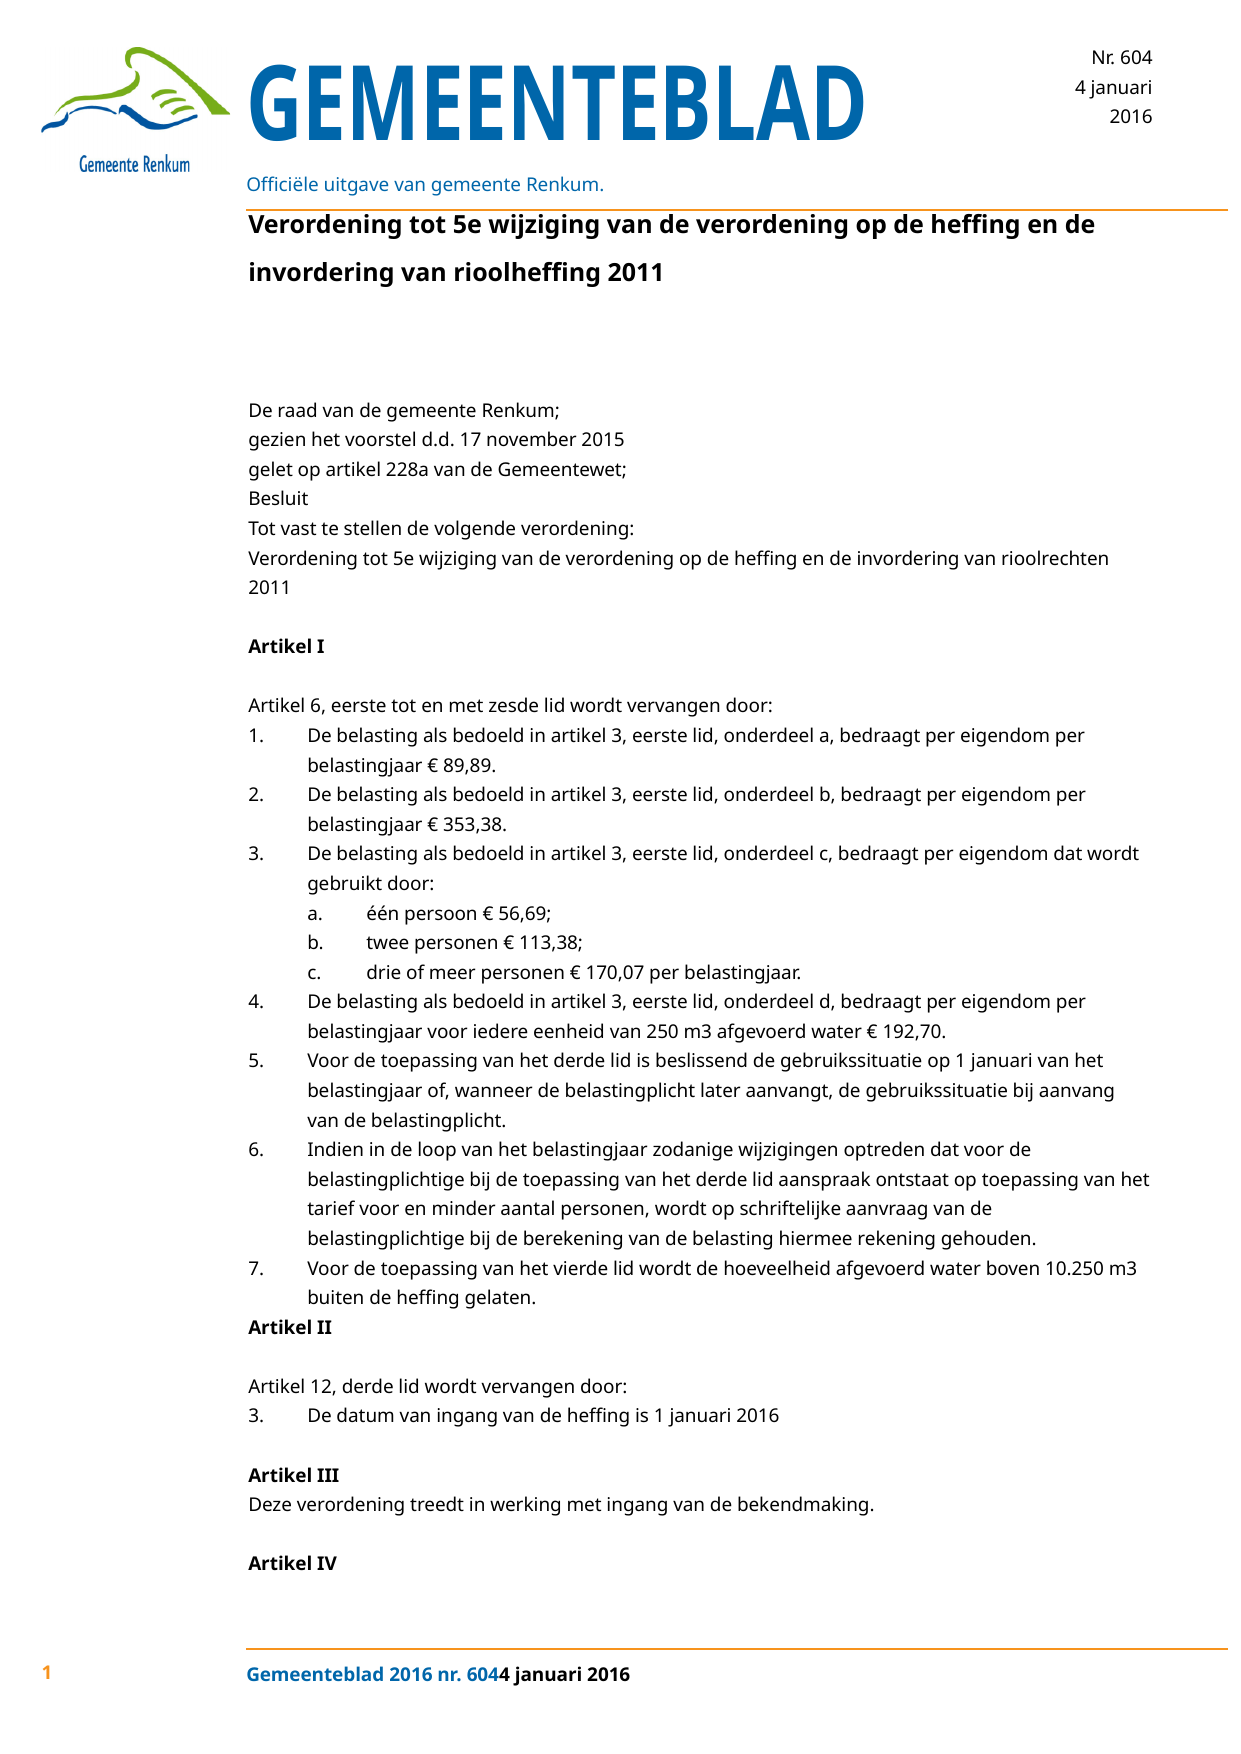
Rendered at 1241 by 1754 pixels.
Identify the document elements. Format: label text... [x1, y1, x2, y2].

text Verordening tot 5e wijziging van de verordening op de heffing en de invordering van rioolrechten 2011 [248, 545, 1152, 600]
text Artikel I [248, 633, 1152, 659]
list één persoon € 56,69; [307, 900, 1152, 925]
text Artikel 12, derde lid wordt vervangen door: [248, 1373, 1152, 1399]
text Artikel III [248, 1462, 1152, 1487]
text Artikel 6, eerste tot en met zesde lid wordt vervangen door: [248, 693, 1152, 718]
text Verordening tot 5e wijziging van de verordening op de heffing en de invordering van rioolheffing 2011 [248, 211, 1152, 288]
text De raad van de gemeente Renkum; [248, 397, 1152, 422]
list De datum van ingang van de heffing is 1 januari 2016 [248, 1403, 1152, 1428]
list drie of meer personen € 170,07 per belastingjaar. [307, 959, 1152, 984]
list De belasting als bedoeld in artikel 3, eerste lid, onderdeel d, bedraagt per eigendom per belastingjaar voor iedere eenheid van 250 m3 afgevoerd water € 192,70. [248, 988, 1152, 1044]
list Voor de toepassing van het vierde lid wordt de hoeveelheid afgevoerd water boven 10.250 m3 buiten de heffing gelaten. [248, 1255, 1152, 1310]
list Indien in de loop van het belastingjaar zodanige wijzigingen optreden dat voor de belastingplichtige bij de toepassing van het derde lid aanspraak ontstaat op toepassing van het tarief voor en minder aantal personen, wordt op schriftelijke aanvraag van de belastingplichtige bij de berekening van de belasting hiermee rekening gehouden. [248, 1136, 1152, 1251]
text Deze verordening treedt in werking met ingang van de bekendmaking. [248, 1491, 1152, 1517]
list twee personen € 113,38; [307, 929, 1152, 955]
list De belasting als bedoeld in artikel 3, eerste lid, onderdeel a, bedraagt per eigendom per belastingjaar € 89,89. [248, 722, 1152, 777]
text Besluit [248, 486, 1152, 511]
list Voor de toepassing van het derde lid is beslissend de gebruikssituatie op 1 januari van het belastingjaar of, wanneer de belastingplicht later aanvangt, de gebruikssituatie bij aanvang van de belastingplicht. [248, 1048, 1152, 1132]
list De belasting als bedoeld in artikel 3, eerste lid, onderdeel b, bedraagt per eigendom per belastingjaar € 353,38. [248, 781, 1152, 837]
text Artikel IV [248, 1551, 1152, 1576]
text gelet op artikel 228a van de Gemeentewet; [248, 456, 1152, 482]
text Tot vast te stellen de volgende verordening: [248, 515, 1152, 541]
picture [41, 47, 231, 172]
text Artikel II [248, 1314, 1152, 1339]
list De belasting als bedoeld in artikel 3, eerste lid, onderdeel c, bedraagt per eigendom dat wordt gebruikt door: [248, 841, 1152, 896]
text gezien het voorstel d.d. 17 november 2015 [248, 426, 1152, 452]
